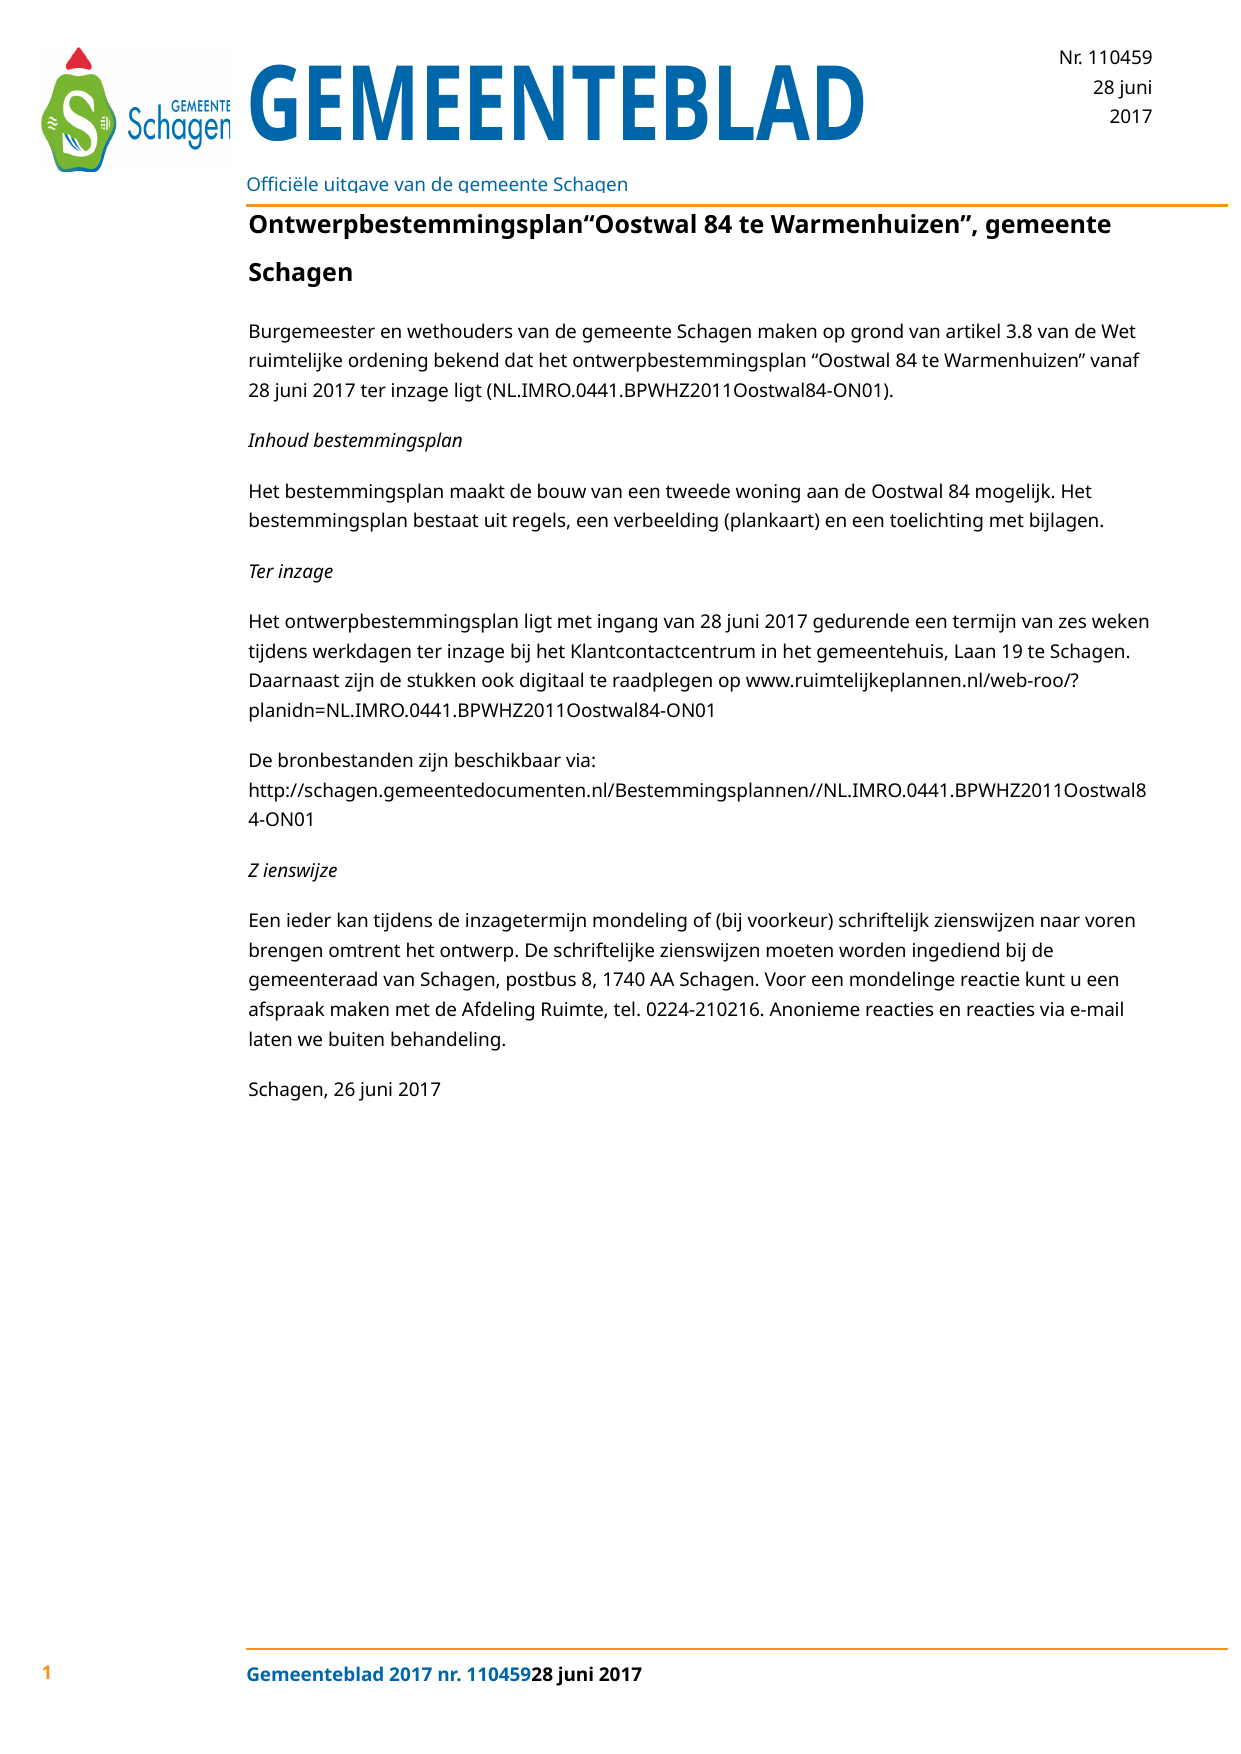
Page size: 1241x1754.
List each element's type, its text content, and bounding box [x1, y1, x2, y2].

text Z ienswijze [248, 857, 1152, 883]
text Een ieder kan tijdens de inzagetermijn mondeling of (bij voorkeur) schriftelijk zienswijzen naar voren brengen omtrent het ontwerp. De schriftelijke zienswijzen moeten worden ingediend bij de gemeenteraad van Schagen, postbus 8, 1740 AA Schagen. Voor een mondelinge reactie kunt u een afspraak maken met de Afdeling Ruimte, tel. 0224-210216. Anonieme reacties en reacties via e-mail laten we buiten behandeling. [248, 907, 1152, 1052]
text Schagen, 26 juni 2017 [248, 1076, 1152, 1102]
text De bronbestanden zijn beschikbaar via: http://schagen.gemeentedocumenten.nl/Bestemmingsplannen//NL.IMRO.0441.BPWHZ2011Oostwal84-ON01 [248, 747, 1152, 832]
text Ter inzage [248, 558, 1152, 584]
picture [41, 47, 231, 172]
text Ontwerpbestemmingsplan“Oostwal 84 te Warmenhuizen”, gemeente Schagen [248, 207, 1152, 288]
text Het ontwerpbestemmingsplan ligt met ingang van 28 juni 2017 gedurende een termijn van zes weken tijdens werkdagen ter inzage bij het Klantcontactcentrum in het gemeentehuis, Laan 19 te Schagen. Daarnaast zijn de stukken ook digitaal te raadplegen op www.ruimtelijkeplannen.nl/web-roo/?planidn=NL.IMRO.0441.BPWHZ2011Oostwal84-ON01 [248, 608, 1152, 723]
text Het bestemmingsplan maakt de bouw van een tweede woning aan de Oostwal 84 mogelijk. Het bestemmingsplan bestaat uit regels, een verbeelding (plankaart) en een toelichting met bijlagen. [248, 478, 1152, 533]
text Inhoud bestemmingsplan [248, 427, 1152, 453]
text Burgemeester en wethouders van de gemeente Schagen maken op grond van artikel 3.8 van de Wet ruimtelijke ordening bekend dat het ontwerpbestemmingsplan “Oostwal 84 te Warmenhuizen” vanaf 28 juni 2017 ter inzage ligt (NL.IMRO.0441.BPWHZ2011Oostwal84-ON01). [248, 318, 1152, 403]
